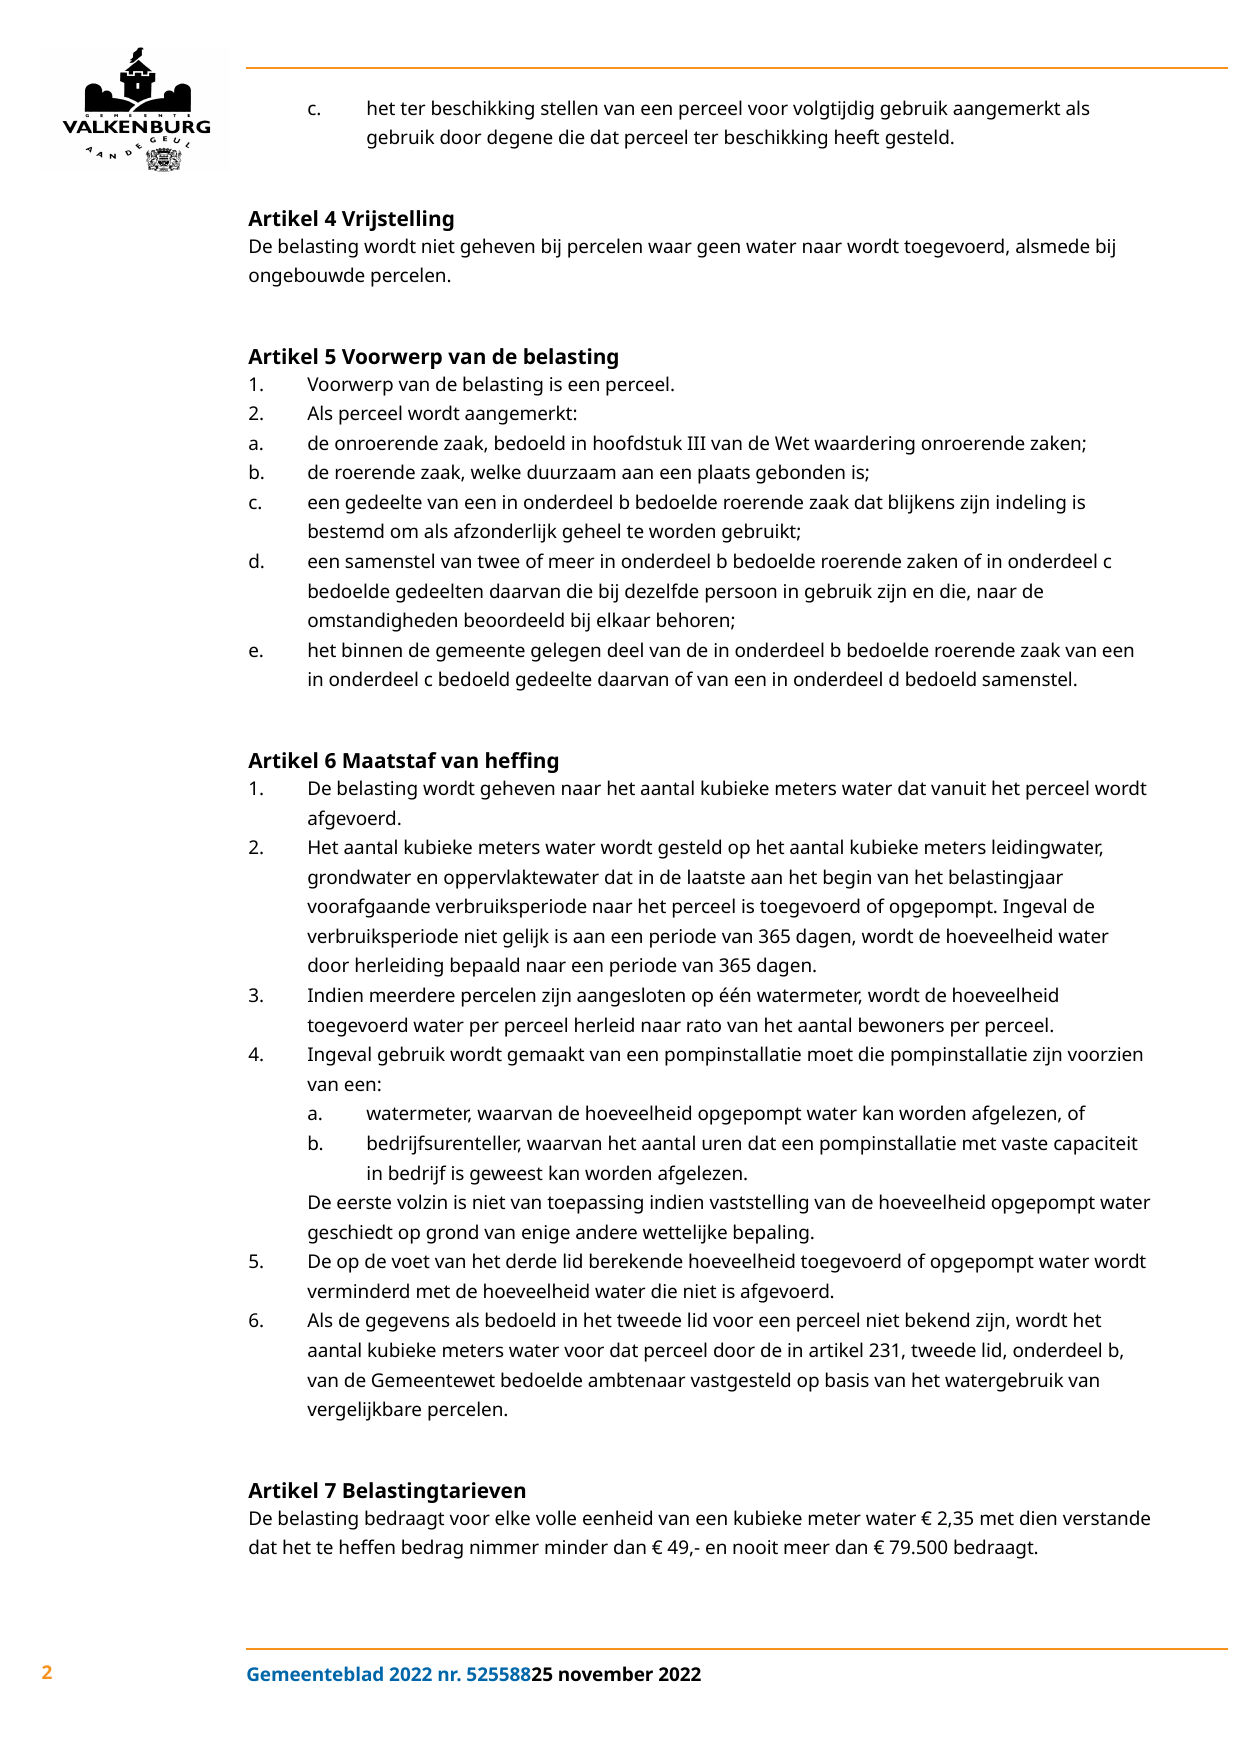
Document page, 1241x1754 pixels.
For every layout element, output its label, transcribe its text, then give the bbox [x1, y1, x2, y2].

list Indien meerdere percelen zijn aangesloten op één watermeter, wordt de hoeveelheid toegevoerd water per perceel herleid naar rato van het aantal bewoners per perceel. [248, 982, 1152, 1037]
list De op de voet van het derde lid berekende hoeveelheid toegevoerd of opgepompt water wordt verminderd met de hoeveelheid water die niet is afgevoerd. [248, 1248, 1152, 1304]
list Het aantal kubieke meters water wordt gesteld op het aantal kubieke meters leidingwater, grondwater en oppervlaktewater dat in de laatste aan het begin van het belastingjaar voorafgaande verbruiksperiode naar het perceel is toegevoerd of opgepompt. Ingeval de verbruiksperiode niet gelijk is aan een periode van 365 dagen, wordt de hoeveelheid water door herleiding bepaald naar een periode van 365 dagen. [248, 834, 1152, 978]
list Voorwerp van de belasting is een perceel. [248, 371, 1152, 397]
list bedrijfsurenteller, waarvan het aantal uren dat een pompinstallatie met vaste capaciteit in bedrijf is geweest kan worden afgelezen. [307, 1130, 1152, 1185]
list de roerende zaak, welke duurzaam aan een plaats gebonden is; [248, 459, 1152, 485]
text De belasting wordt niet geheven bij percelen waar geen water naar wordt toegevoerd, alsmede bij ongebouwde percelen. [248, 233, 1152, 288]
text Artikel 7 Belastingtarieven [248, 1476, 1152, 1505]
picture [41, 47, 231, 172]
text Artikel 4 Vrijstelling [248, 204, 1152, 233]
list het ter beschikking stellen van een perceel voor volgtijdig gebruik aangemerkt als gebruik door degene die dat perceel ter beschikking heeft gesteld. [307, 95, 1152, 150]
list De belasting wordt geheven naar het aantal kubieke meters water dat vanuit het perceel wordt afgevoerd. [248, 775, 1152, 830]
list Als perceel wordt aangemerkt: [248, 400, 1152, 426]
list watermeter, waarvan de hoeveelheid opgepompt water kan worden afgelezen, of [307, 1101, 1152, 1126]
list Ingeval gebruik wordt gemaakt van een pompinstallatie moet die pompinstallatie zijn voorzien van een: [248, 1041, 1152, 1097]
list het binnen de gemeente gelegen deel van de in onderdeel b bedoelde roerende zaak van een in onderdeel c bedoeld gedeelte daarvan of van een in onderdeel d bedoeld samenstel. [248, 637, 1152, 692]
list een gedeelte van een in onderdeel b bedoelde roerende zaak dat blijkens zijn indeling is bestemd om als afzonderlijk geheel te worden gebruikt; [248, 489, 1152, 544]
list de onroerende zaak, bedoeld in hoofdstuk III van de Wet waardering onroerende zaken; [248, 430, 1152, 456]
list een samenstel van twee of meer in onderdeel b bedoelde roerende zaken of in onderdeel c bedoelde gedeelten daarvan die bij dezelfde persoon in gebruik zijn en die, naar de omstandigheden beoordeeld bij elkaar behoren; [248, 548, 1152, 633]
text De belasting bedraagt voor elke volle eenheid van een kubieke meter water € 2,35 met dien verstande dat het te heffen bedrag nimmer minder dan € 49,- en nooit meer dan € 79.500 bedraagt. [248, 1505, 1152, 1560]
list De eerste volzin is niet van toepassing indien vaststelling van de hoeveelheid opgepompt water geschiedt op grond van enige andere wettelijke bepaling. [248, 1189, 1152, 1244]
text Artikel 5 Voorwerp van de belasting [248, 342, 1152, 371]
list Als de gegevens als bedoeld in het tweede lid voor een perceel niet bekend zijn, wordt het aantal kubieke meters water voor dat perceel door de in artikel 231, tweede lid, onderdeel b, van de Gemeentewet bedoelde ambtenaar vastgesteld op basis van het watergebruik van vergelijkbare percelen. [248, 1308, 1152, 1422]
text Artikel 6 Maatstaf van heffing [248, 747, 1152, 775]
